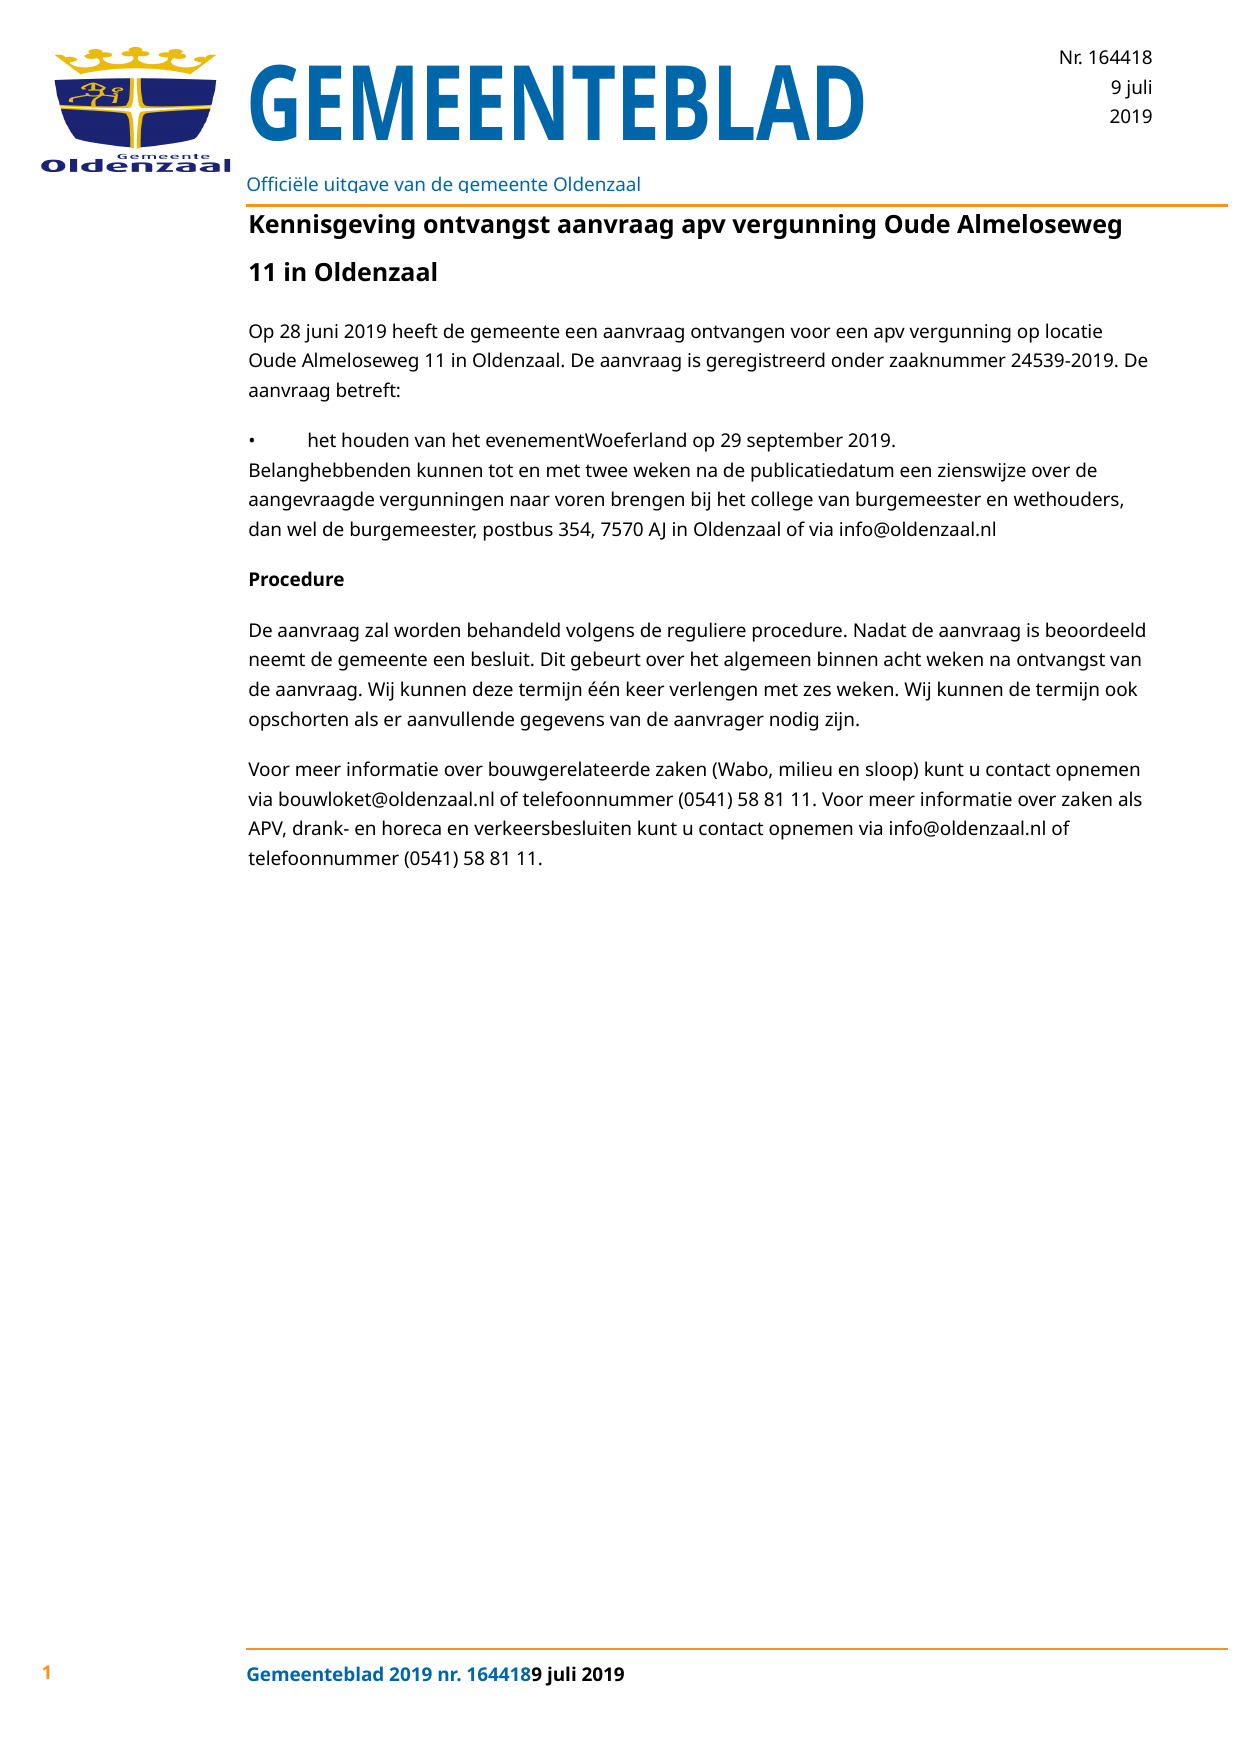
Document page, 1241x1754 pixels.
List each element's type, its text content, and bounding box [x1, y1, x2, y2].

picture [41, 47, 231, 172]
text Kennisgeving ontvangst aanvraag apv vergunning Oude Almeloseweg 11 in Oldenzaal [248, 207, 1152, 288]
text Procedure [248, 567, 1152, 592]
text De aanvraag zal worden behandeld volgens de reguliere procedure. Nadat de aanvraag is beoordeeld neemt de gemeente een besluit. Dit gebeurt over het algemeen binnen acht weken na ontvangst van de aanvraag. Wij kunnen deze termijn één keer verlengen met zes weken. Wij kunnen de termijn ook opschorten als er aanvullende gegevens van de aanvrager nodig zijn. [248, 617, 1152, 732]
text Voor meer informatie over bouwgerelateerde zaken (Wabo, milieu en sloop) kunt u contact opnemen via bouwloket@oldenzaal.nl of telefoonnummer (0541) 58 81 11. Voor meer informatie over zaken als APV, drank- en horeca en verkeersbesluiten kunt u contact opnemen via info@oldenzaal.nl of telefoonnummer (0541) 58 81 11. [248, 756, 1152, 871]
text Belanghebbenden kunnen tot en met twee weken na de publicatiedatum een zienswijze over de aangevraagde vergunningen naar voren brengen bij het college van burgemeester en wethouders, dan wel de burgemeester, postbus 354, 7570 AJ in Oldenzaal of via info@oldenzaal.nl [248, 457, 1152, 542]
list het houden van het evenementWoeferland op 29 september 2019. [248, 427, 1152, 453]
text Op 28 juni 2019 heeft de gemeente een aanvraag ontvangen voor een apv vergunning op locatie Oude Almeloseweg 11 in Oldenzaal. De aanvraag is geregistreerd onder zaaknummer 24539-2019. De aanvraag betreft: [248, 318, 1152, 403]
